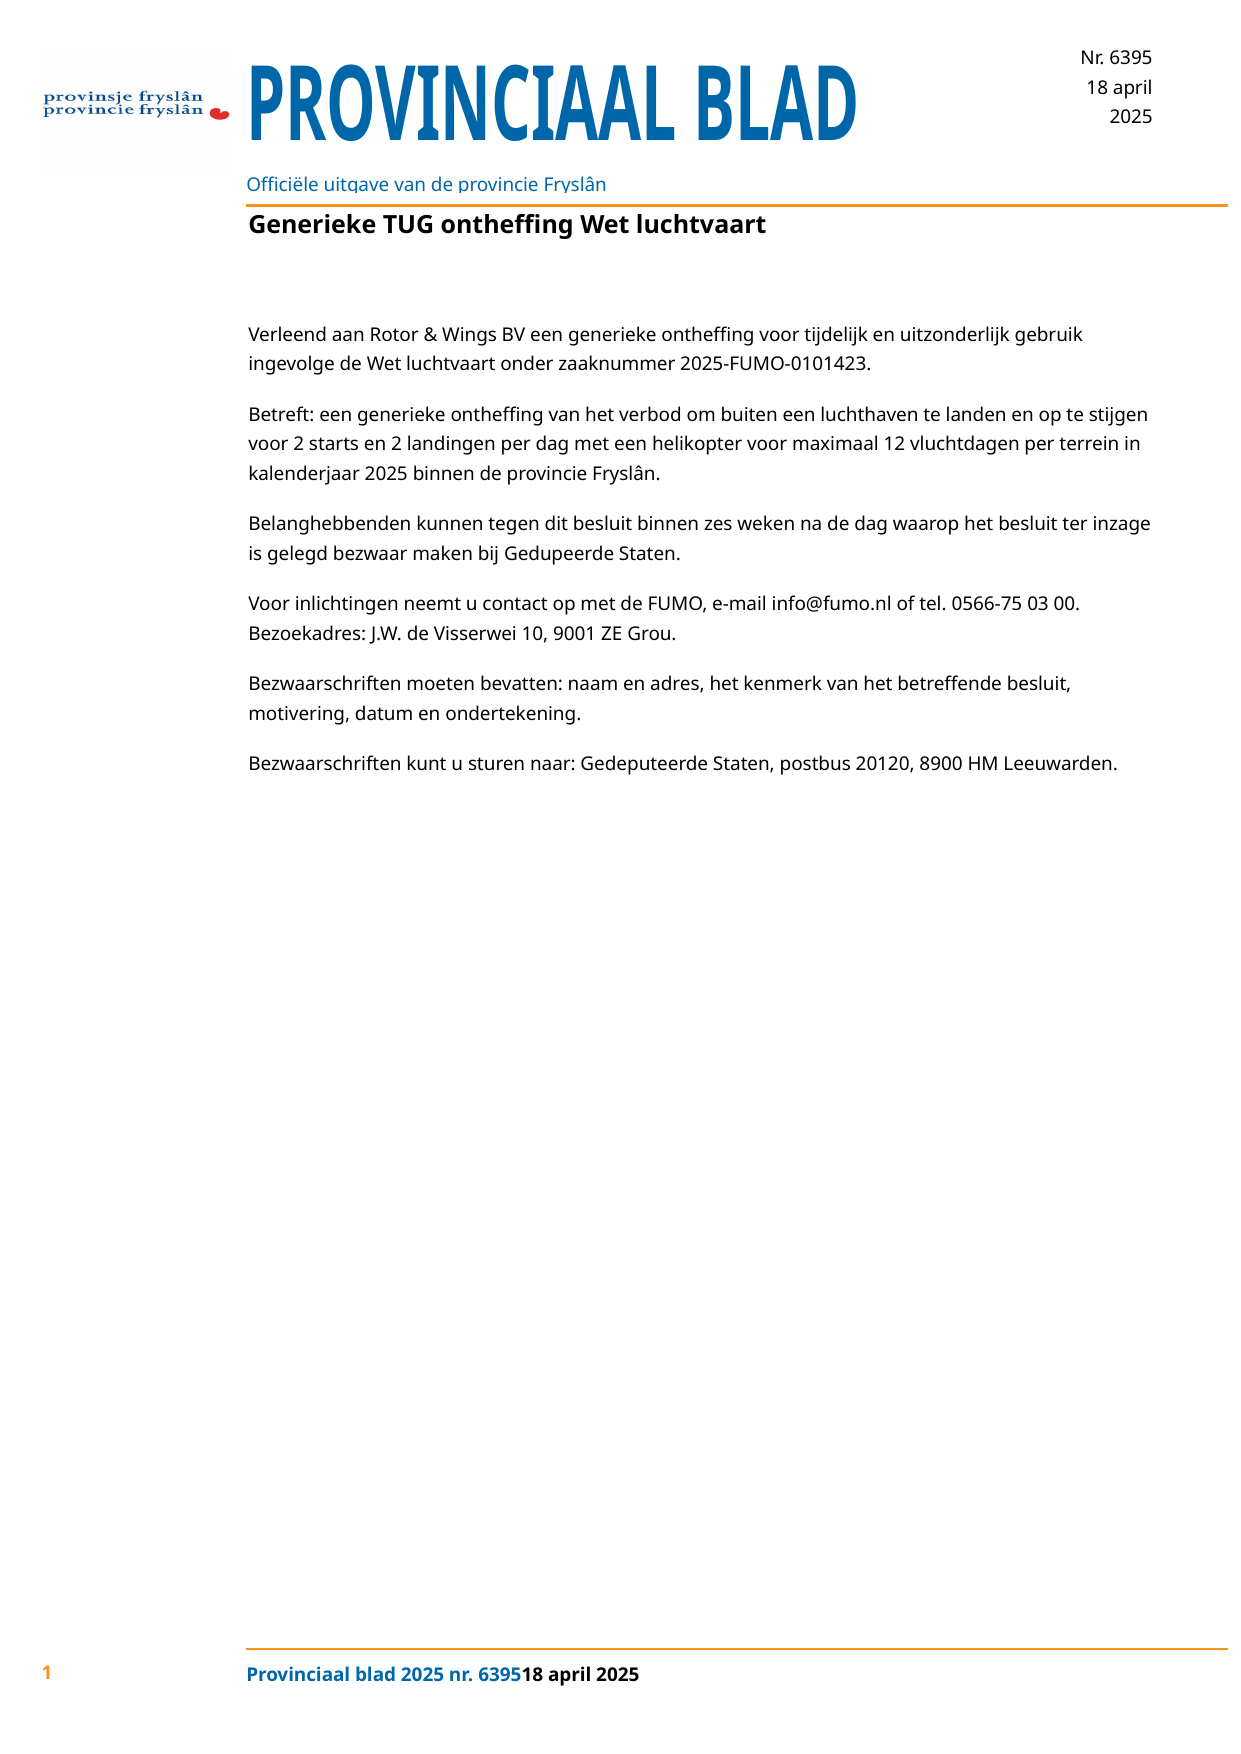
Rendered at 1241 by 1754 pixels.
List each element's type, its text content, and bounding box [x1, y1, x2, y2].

text Bezwaarschriften moeten bevatten: naam en adres, het kenmerk van het betreffende besluit, motivering, datum en ondertekening. [248, 670, 1152, 726]
text Generieke TUG ontheffing Wet luchtvaart [248, 207, 1152, 241]
text Bezwaarschriften kunt u sturen naar: Gedeputeerde Staten, postbus 20120, 8900 HM Leeuwarden. [248, 750, 1152, 776]
picture [41, 47, 231, 172]
text Belanghebbenden kunnen tegen dit besluit binnen zes weken na de dag waarop het besluit ter inzage is gelegd bezwaar maken bij Gedupeerde Staten. [248, 510, 1152, 566]
text Verleend aan Rotor & Wings BV een generieke ontheffing voor tijdelijk en uitzonderlijk gebruik ingevolge de Wet luchtvaart onder zaaknummer 2025-FUMO-0101423. [248, 321, 1152, 376]
text Betreft: een generieke ontheffing van het verbod om buiten een luchthaven te landen en op te stijgen voor 2 starts en 2 landingen per dag met een helikopter voor maximaal 12 vluchtdagen per terrein in kalenderjaar 2025 binnen de provincie Fryslân. [248, 401, 1152, 486]
text Voor inlichtingen neemt u contact op met de FUMO, e-mail info@fumo.nl of tel. 0566-75 03 00. Bezoekadres: J.W. de Visserwei 10, 9001 ZE Grou. [248, 590, 1152, 646]
